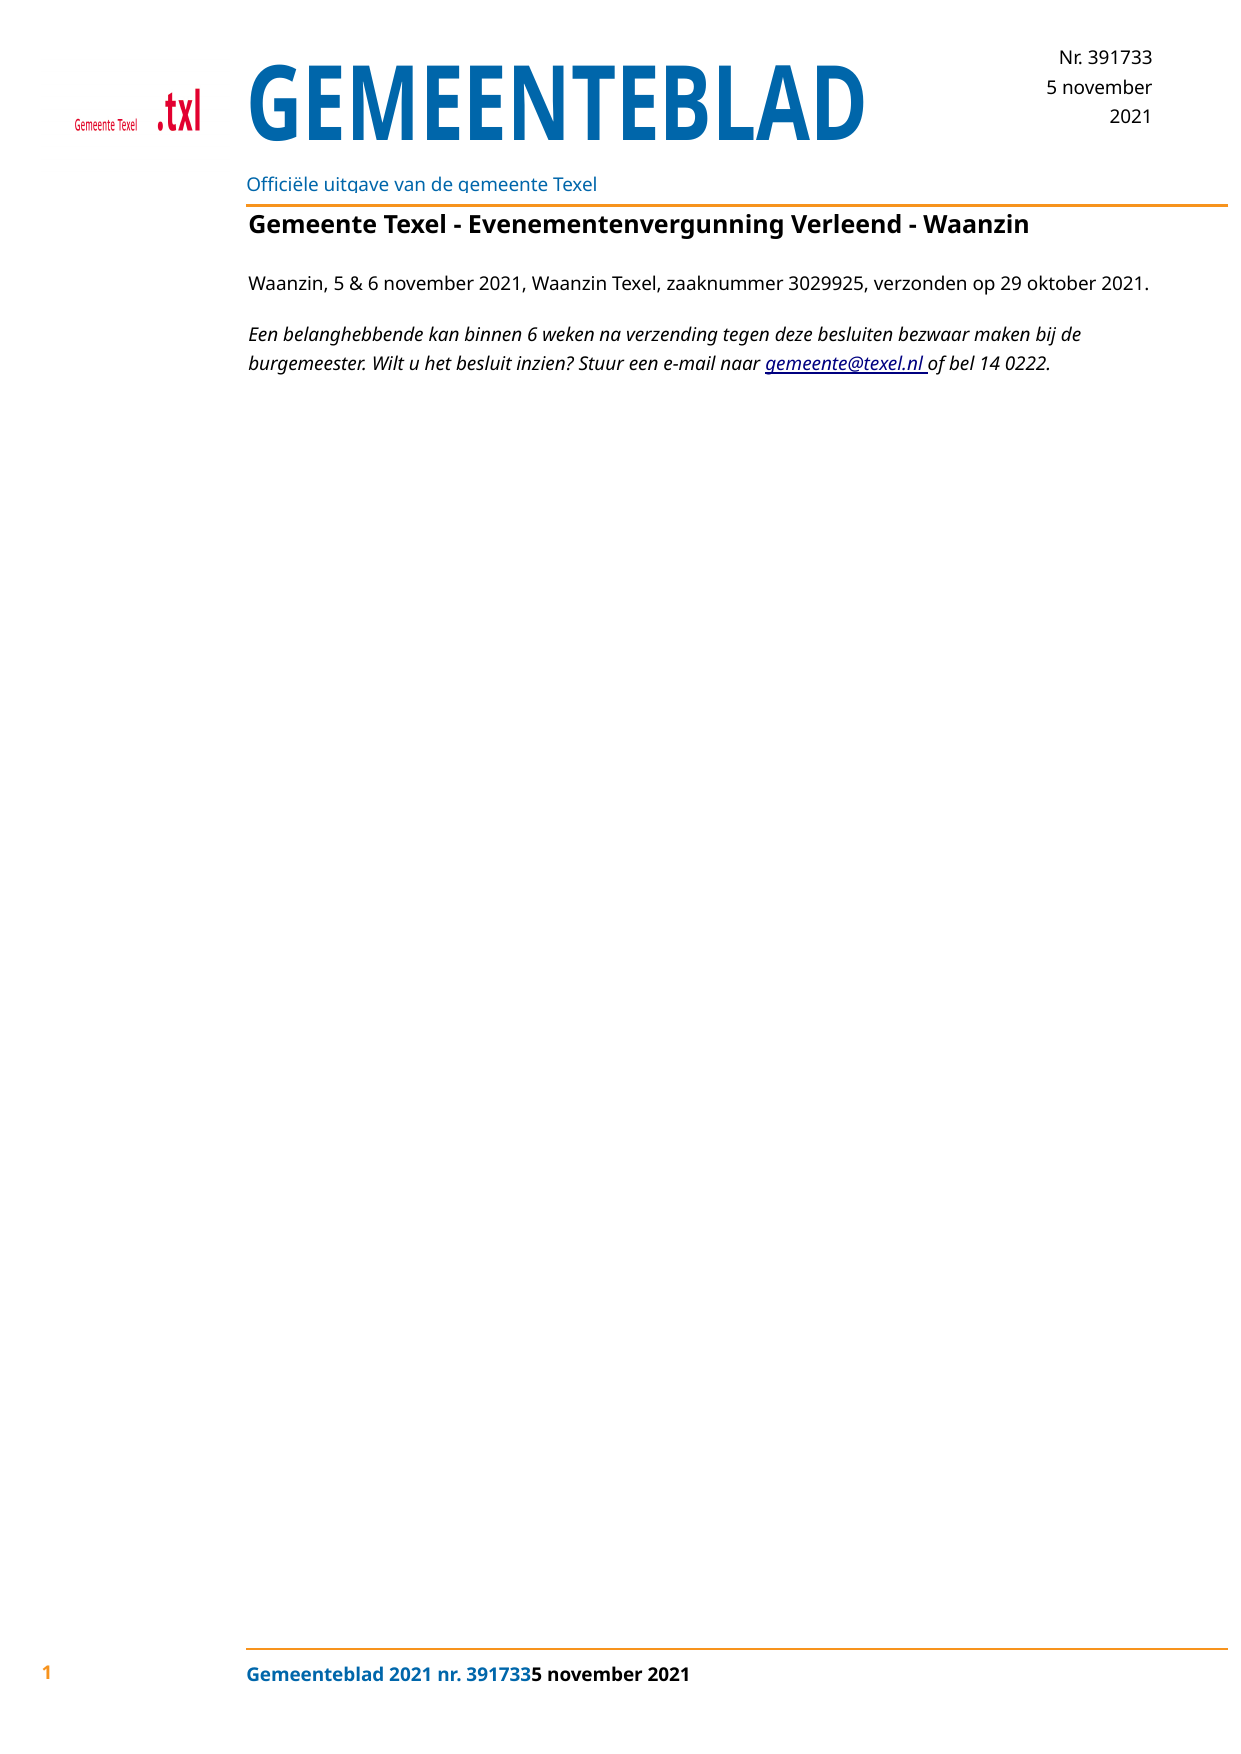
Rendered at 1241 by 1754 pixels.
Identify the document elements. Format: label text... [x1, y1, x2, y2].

text Gemeente Texel - Evenementenvergunning Verleend - Waanzin [248, 207, 1152, 241]
text Waanzin, 5 & 6 november 2021, Waanzin Texel, zaaknummer 3029925, verzonden op 29 oktober 2021. [248, 270, 1152, 296]
picture [41, 47, 231, 172]
text Een belanghebbende kan binnen 6 weken na verzending tegen deze besluiten bezwaar maken bij de burgemeester. Wilt u het besluit inzien? Stuur een e-mail naar gemeente@texel.nl of bel 14 0222. [248, 321, 1152, 376]
